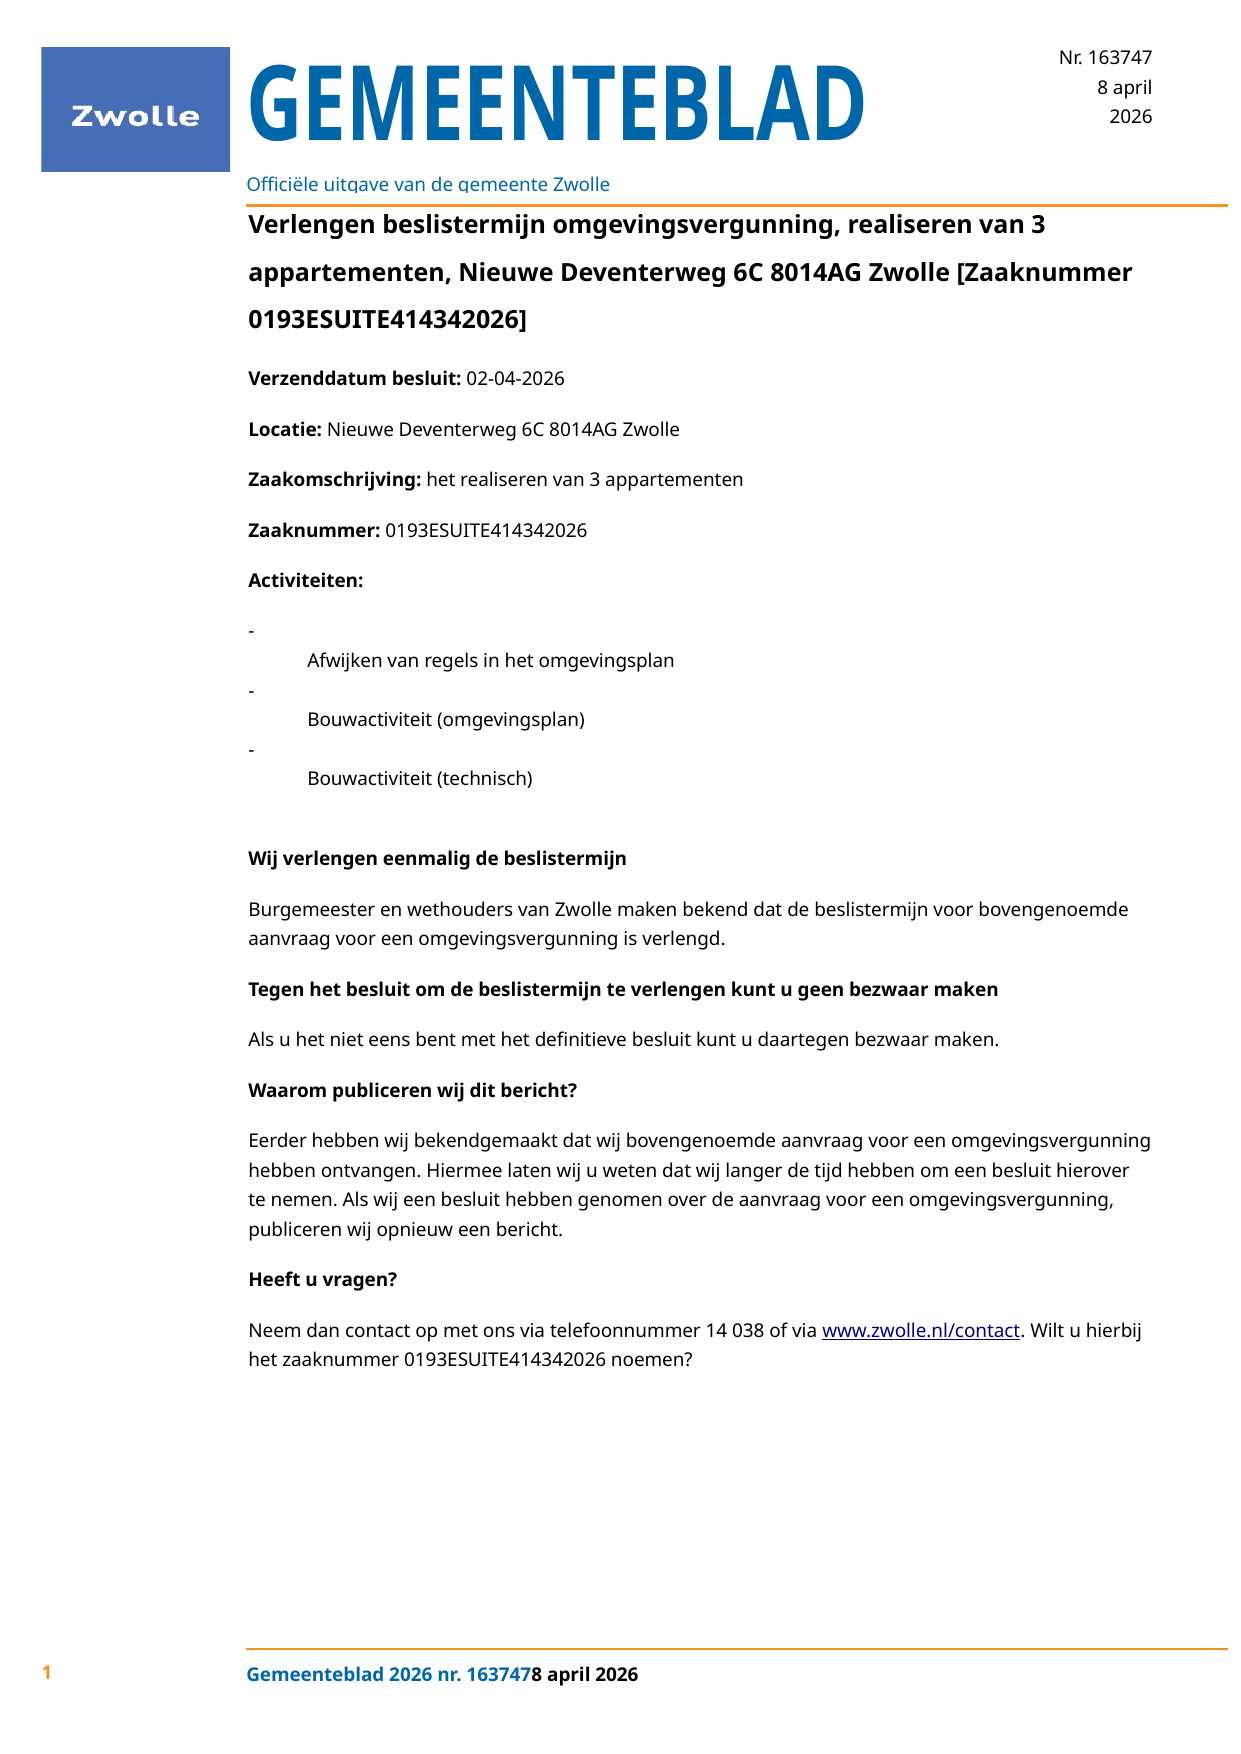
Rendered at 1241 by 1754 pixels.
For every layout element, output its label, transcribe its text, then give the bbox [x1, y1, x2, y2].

list Afwijken van regels in het omgevingsplan [248, 647, 1152, 673]
text Heeft u vragen? [248, 1266, 1152, 1292]
text Activiteiten: [248, 567, 1152, 593]
text Waarom publiceren wij dit bericht? [248, 1077, 1152, 1102]
text Zaakomschrijving: het realiseren van 3 appartementen [248, 466, 1152, 492]
text Tegen het besluit om de beslistermijn te verlengen kunt u geen bezwaar maken [248, 976, 1152, 1002]
text Burgemeester en wethouders van Zwolle maken bekend dat de beslistermijn voor bovengenoemde aanvraag voor een omgevingsvergunning is verlengd. [248, 896, 1152, 951]
text Als u het niet eens bent met het definitieve besluit kunt u daartegen bezwaar maken. [248, 1026, 1152, 1052]
text Verzenddatum besluit: 02-04-2026 [248, 366, 1152, 391]
list Bouwactiviteit (technisch) [248, 766, 1152, 791]
picture [41, 47, 231, 172]
text Neem dan contact op met ons via telefoonnummer 14 038 of via www.zwolle.nl/contact. Wilt u hierbij het zaaknummer 0193ESUITE414342026 noemen? [248, 1317, 1152, 1372]
text Eerder hebben wij bekendgemaakt dat wij bovengenoemde aanvraag voor een omgevingsvergunning hebben ontvangen. Hiermee laten wij u weten dat wij langer de tijd hebben om een besluit hierover te nemen. Als wij een besluit hebben genomen over de aanvraag voor een omgevingsvergunning, publiceren wij opnieuw een bericht. [248, 1127, 1152, 1242]
text Zaaknummer: 0193ESUITE414342026 [248, 517, 1152, 542]
text Verlengen beslistermijn omgevingsvergunning, realiseren van 3 appartementen, Nieuwe Deventerweg 6C 8014AG Zwolle [Zaaknummer 0193ESUITE414342026] [248, 207, 1152, 336]
list Bouwactiviteit (omgevingsplan) [248, 706, 1152, 732]
text Locatie: Nieuwe Deventerweg 6C 8014AG Zwolle [248, 416, 1152, 442]
text Wij verlengen eenmalig de beslistermijn [248, 846, 1152, 871]
